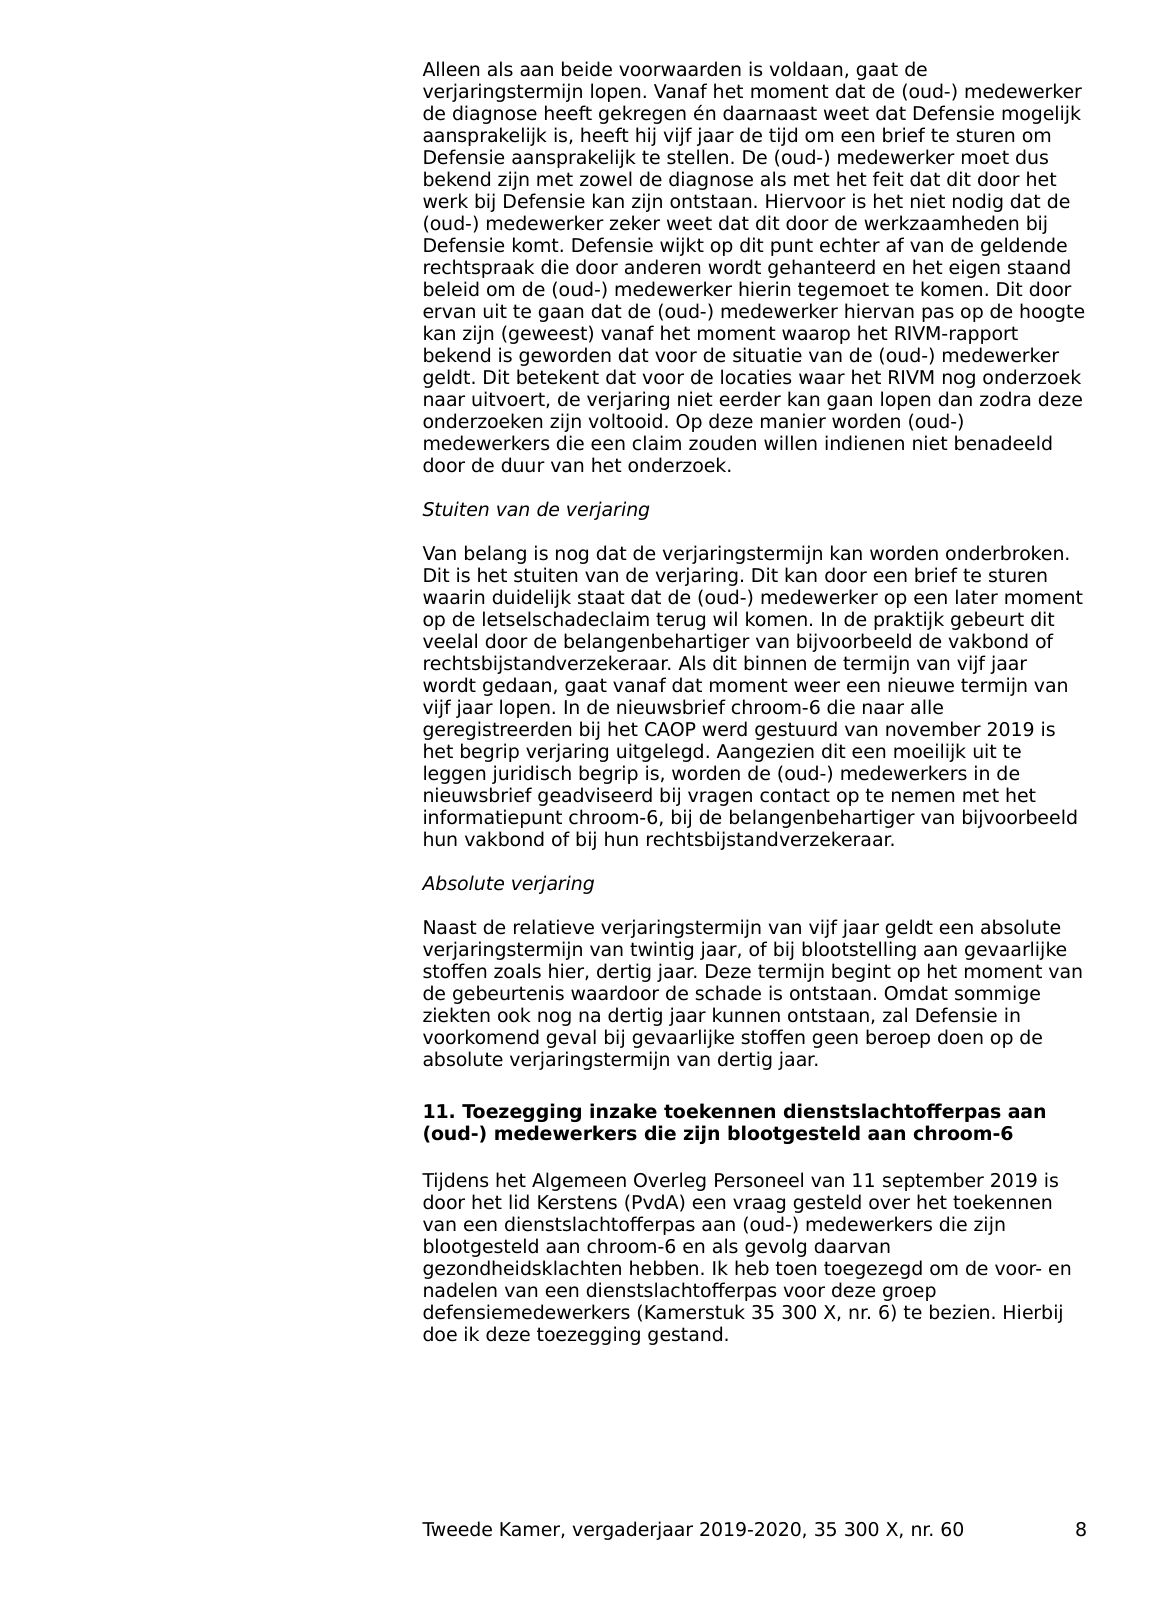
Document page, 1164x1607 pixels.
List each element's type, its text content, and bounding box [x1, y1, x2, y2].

subtitle 11. Toezegging inzake toekennen dienstslachtofferpas aan (oud-) medewerkers die zijn blootgesteld aan chroom-6 [422, 1101, 1087, 1145]
text Tijdens het Algemeen Overleg Personeel van 11 september 2019 is door het lid Kerstens (PvdA) een vraag gesteld over het toekennen van een dienstslachtofferpas aan (oud-) medewerkers die zijn blootgesteld aan chroom-6 en als gevolg daarvan gezondheidsklachten hebben. Ik heb toen toegezegd om de voor- en nadelen van een dienstslachtofferpas voor deze groep defensiemedewerkers (Kamerstuk 35 300 X, nr. 6) te bezien. Hierbij doe ik deze toezegging gestand. [422, 1170, 1087, 1346]
subtitle Absolute verjaring [422, 873, 1087, 895]
text Van belang is nog dat de verjaringstermijn kan worden onderbroken. Dit is het stuiten van de verjaring. Dit kan door een brief te sturen waarin duidelijk staat dat de (oud-) medewerker op een later moment op de letselschadeclaim terug wil komen. In de praktijk gebeurt dit veelal door de belangenbehartiger van bijvoorbeeld de vakbond of rechtsbijstandverzekeraar. Als dit binnen de termijn van vijf jaar wordt gedaan, gaat vanaf dat moment weer een nieuwe termijn van vijf jaar lopen. In de nieuwsbrief chroom-6 die naar alle geregistreerden bij het CAOP werd gestuurd van november 2019 is het begrip verjaring uitgelegd. Aangezien dit een moeilijk uit te leggen juridisch begrip is, worden de (oud-) medewerkers in de nieuwsbrief geadviseerd bij vragen contact op te nemen met het informatiepunt chroom-6, bij de belangenbehartiger van bijvoorbeeld hun vakbond of bij hun rechtsbijstandverzekeraar. [422, 543, 1087, 851]
text Naast de relatieve verjaringstermijn van vijf jaar geldt een absolute verjaringstermijn van twintig jaar, of bij blootstelling aan gevaarlijke stoffen zoals hier, dertig jaar. Deze termijn begint op het moment van de gebeurtenis waardoor de schade is ontstaan. Omdat sommige ziekten ook nog na dertig jaar kunnen ontstaan, zal Defensie in voorkomend geval bij gevaarlijke stoffen geen beroep doen op de absolute verjaringstermijn van dertig jaar. [422, 917, 1087, 1071]
text Alleen als aan beide voorwaarden is voldaan, gaat de verjaringstermijn lopen. Vanaf het moment dat de (oud-) medewerker de diagnose heeft gekregen én daarnaast weet dat Defensie mogelijk aansprakelijk is, heeft hij vijf jaar de tijd om een brief te sturen om Defensie aansprakelijk te stellen. De (oud-) medewerker moet dus bekend zijn met zowel de diagnose als met het feit dat dit door het werk bij Defensie kan zijn ontstaan. Hiervoor is het niet nodig dat de (oud-) medewerker zeker weet dat dit door de werkzaamheden bij Defensie komt. Defensie wijkt op dit punt echter af van de geldende rechtspraak die door anderen wordt gehanteerd en het eigen staand beleid om de (oud-) medewerker hierin tegemoet te komen. Dit door ervan uit te gaan dat de (oud-) medewerker hiervan pas op de hoogte kan zijn (geweest) vanaf het moment waarop het RIVM-rapport bekend is geworden dat voor de situatie van de (oud-) medewerker geldt. Dit betekent dat voor de locaties waar het RIVM nog onderzoek naar uitvoert, de verjaring niet eerder kan gaan lopen dan zodra deze onderzoeken zijn voltooid. Op deze manier worden (oud-) medewerkers die een claim zouden willen indienen niet benadeeld door de duur van het onderzoek. [422, 59, 1087, 477]
subtitle Stuiten van de verjaring [422, 499, 1087, 521]
